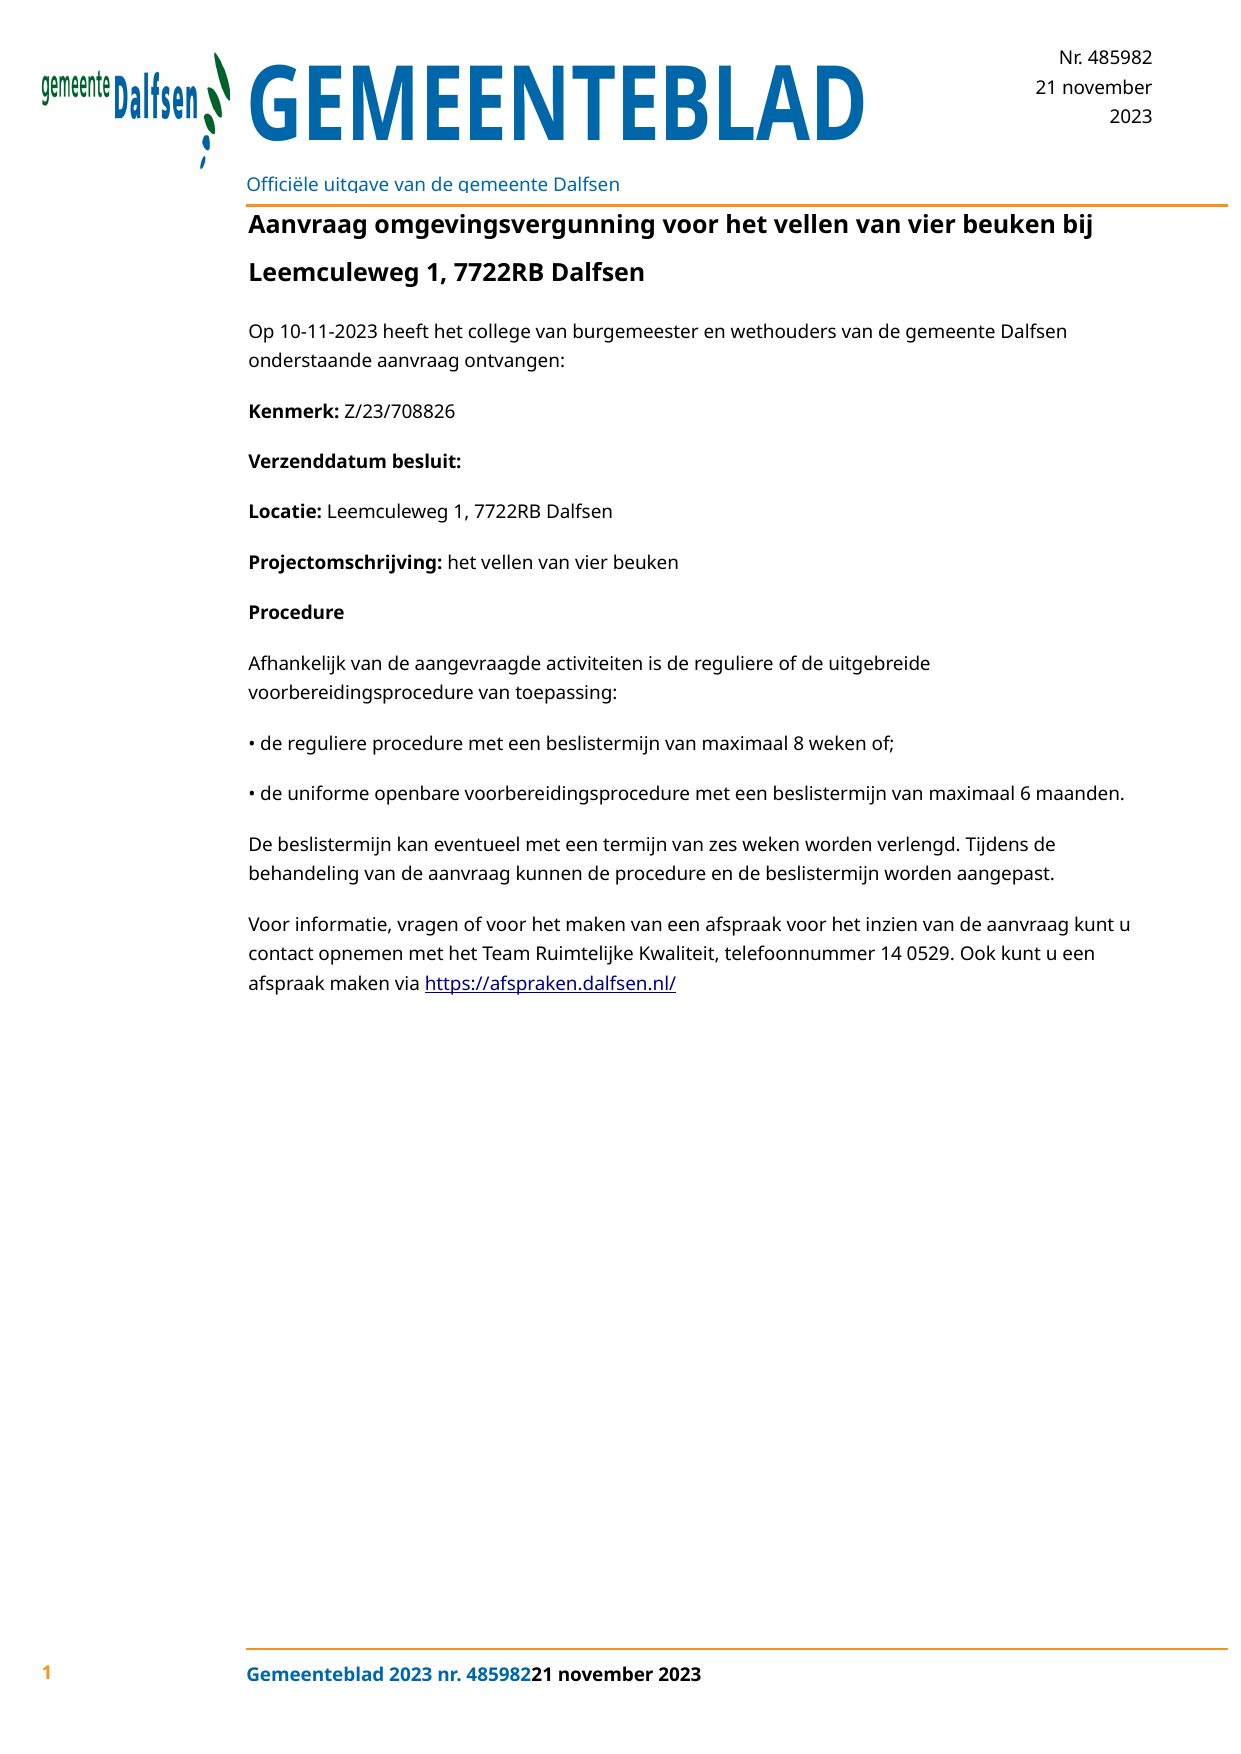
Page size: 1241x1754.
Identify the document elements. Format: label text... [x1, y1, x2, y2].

text Projectomschrijving: het vellen van vier beuken [248, 549, 1152, 575]
text Verzenddatum besluit: [248, 448, 1152, 474]
text Aanvraag omgevingsvergunning voor het vellen van vier beuken bij Leemculeweg 1, 7722RB Dalfsen [248, 207, 1152, 288]
text Voor informatie, vragen of voor het maken van een afspraak voor het inzien van de aanvraag kunt u contact opnemen met het Team Ruimtelijke Kwaliteit, telefoonnummer 14 0529. Ook kunt u een afspraak maken via https://afspraken.dalfsen.nl/ [248, 911, 1152, 996]
text Op 10-11-2023 heeft het college van burgemeester en wethouders van de gemeente Dalfsen onderstaande aanvraag ontvangen: [248, 318, 1152, 373]
text De beslistermijn kan eventueel met een termijn van zes weken worden verlengd. Tijdens de behandeling van de aanvraag kunnen de procedure en de beslistermijn worden aangepast. [248, 831, 1152, 886]
text Afhankelijk van de aangevraagde activiteiten is de reguliere of de uitgebreide voorbereidingsprocedure van toepassing: [248, 650, 1152, 705]
picture [41, 47, 231, 172]
text Procedure [248, 599, 1152, 625]
text • de reguliere procedure met een beslistermijn van maximaal 8 weken of; [248, 730, 1152, 756]
text • de uniforme openbare voorbereidingsprocedure met een beslistermijn van maximaal 6 maanden. [248, 780, 1152, 806]
text Locatie: Leemculeweg 1, 7722RB Dalfsen [248, 499, 1152, 524]
text Kenmerk: Z/23/708826 [248, 398, 1152, 424]
